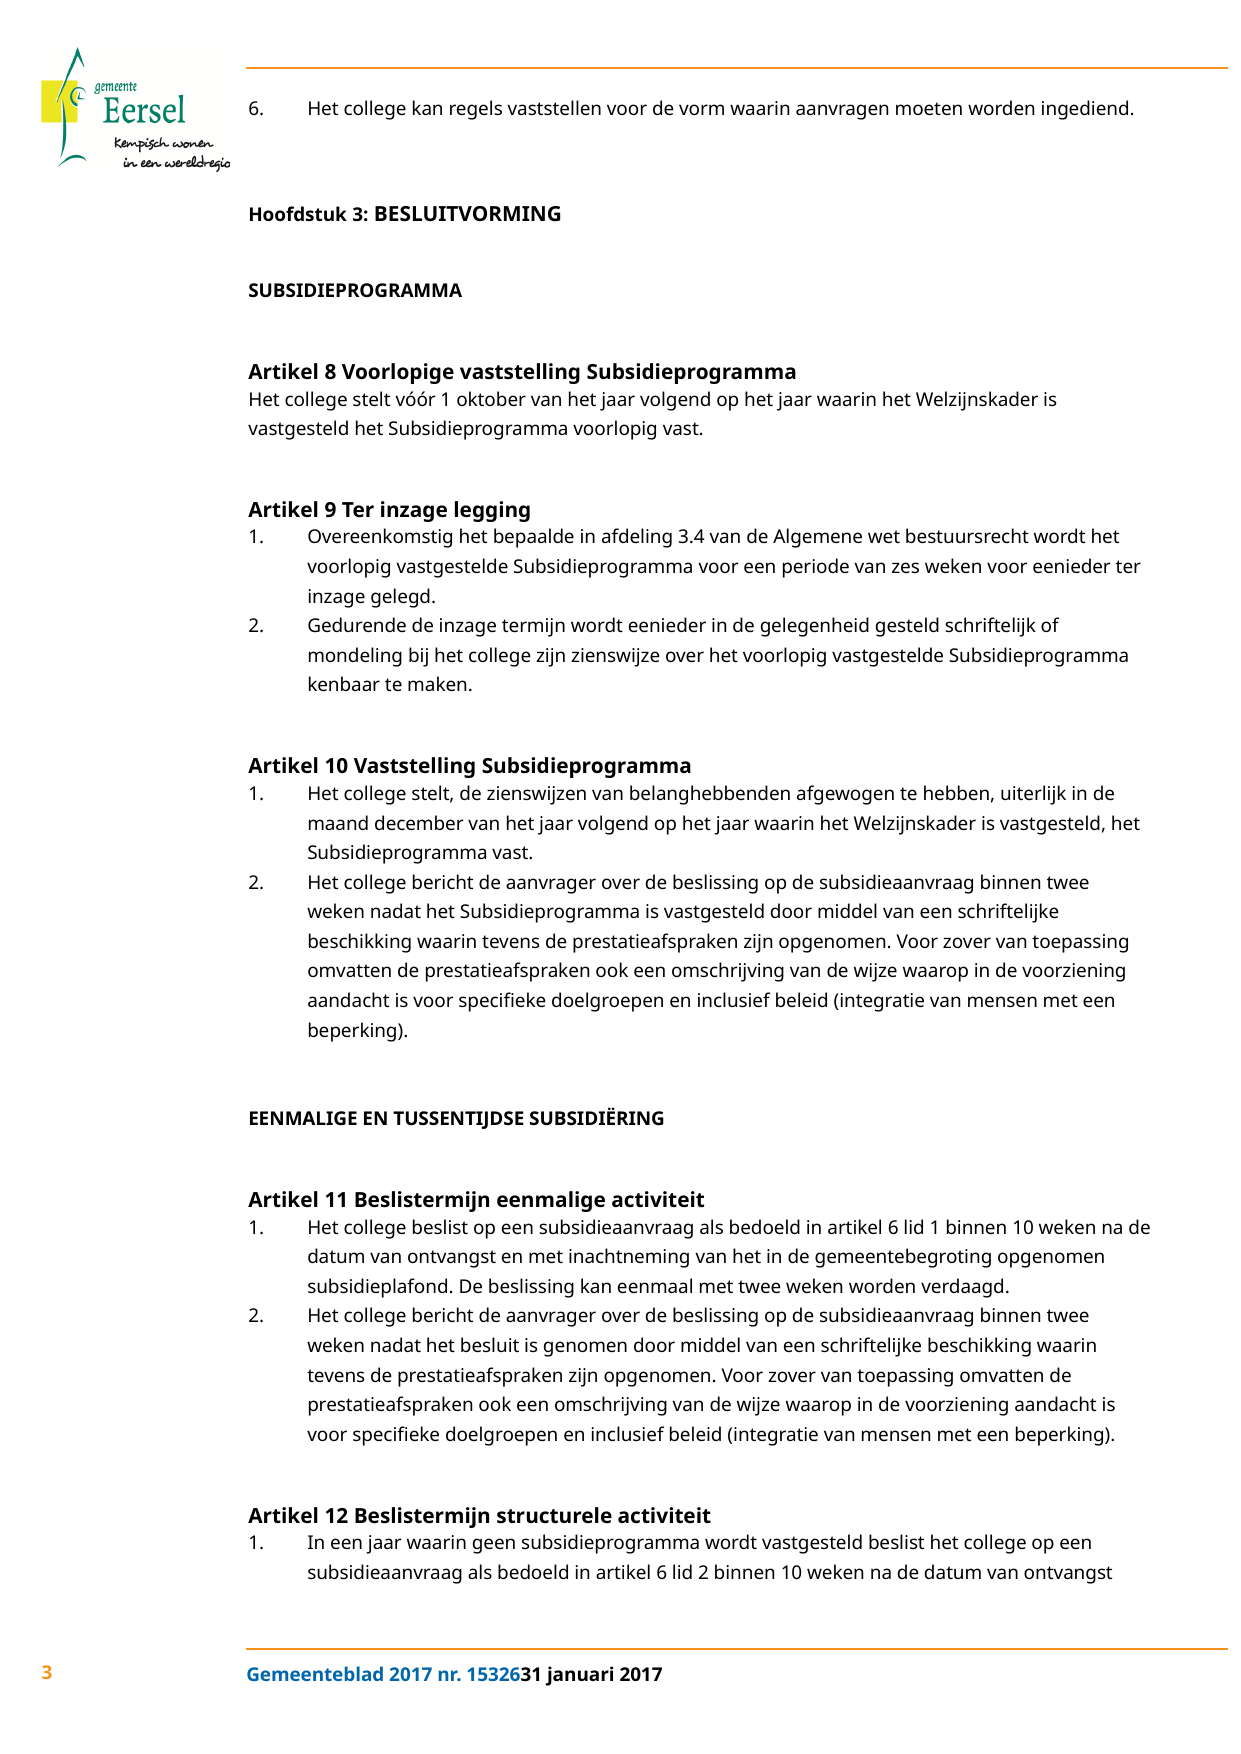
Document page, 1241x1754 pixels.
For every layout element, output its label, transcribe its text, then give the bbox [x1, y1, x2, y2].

picture [41, 47, 231, 172]
list Het college stelt, de zienswijzen van belanghebbenden afgewogen te hebben, uiterlijk in de maand december van het jaar volgend op het jaar waarin het Welzijnskader is vastgesteld, het Subsidieprogramma vast. [248, 780, 1152, 865]
text EENMALIGE EN TUSSENTIJDSE SUBSIDIËRING [248, 1106, 1152, 1131]
text SUBSIDIEPROGRAMMA [248, 277, 1152, 303]
text Het college stelt vóór 1 oktober van het jaar volgend op het jaar waarin het Welzijnskader is vastgesteld het Subsidieprogramma voorlopig vast. [248, 386, 1152, 441]
text Artikel 9 Ter inzage legging [248, 495, 1152, 524]
list Het college bericht de aanvrager over de beslissing op de subsidieaanvraag binnen twee weken nadat het besluit is genomen door middel van een schriftelijke beschikking waarin tevens de prestatieafspraken zijn opgenomen. Voor zover van toepassing omvatten de prestatieafspraken ook een omschrijving van de wijze waarop in de voorziening aandacht is voor specifieke doelgroepen en inclusief beleid (integratie van mensen met een beperking). [248, 1303, 1152, 1447]
list Het college bericht de aanvrager over de beslissing op de subsidieaanvraag binnen twee weken nadat het Subsidieprogramma is vastgesteld door middel van een schriftelijke beschikking waarin tevens de prestatieafspraken zijn opgenomen. Voor zover van toepassing omvatten de prestatieafspraken ook een omschrijving van de wijze waarop in de voorziening aandacht is voor specifieke doelgroepen en inclusief beleid (integratie van mensen met een beperking). [248, 869, 1152, 1042]
text Artikel 10 Vaststelling Subsidieprogramma [248, 752, 1152, 780]
list Overeenkomstig het bepaalde in afdeling 3.4 van de Algemene wet bestuursrecht wordt het voorlopig vastgestelde Subsidieprogramma voor een periode van zes weken voor eenieder ter inzage gelegd. [248, 524, 1152, 609]
list Het college kan regels vaststellen voor de vorm waarin aanvragen moeten worden ingediend. [248, 95, 1152, 121]
text Artikel 8 Voorlopige vaststelling Subsidieprogramma [248, 357, 1152, 386]
list Het college beslist op een subsidieaanvraag als bedoeld in artikel 6 lid 1 binnen 10 weken na de datum van ontvangst en met inachtneming van het in de gemeentebegroting opgenomen subsidieplafond. De beslissing kan eenmaal met twee weken worden verdaagd. [248, 1214, 1152, 1299]
list In een jaar waarin geen subsidieprogramma wordt vastgesteld beslist het college op een subsidieaanvraag als bedoeld in artikel 6 lid 2 binnen 10 weken na de datum van ontvangst [248, 1529, 1152, 1585]
text Artikel 12 Beslistermijn structurele activiteit [248, 1501, 1152, 1529]
text Hoofdstuk 3: BESLUITVORMING [248, 199, 1152, 228]
list Gedurende de inzage termijn wordt eenieder in de gelegenheid gesteld schriftelijk of mondeling bij het college zijn zienswijze over het voorlopig vastgestelde Subsidieprogramma kenbaar te maken. [248, 612, 1152, 697]
text Artikel 11 Beslistermijn eenmalige activiteit [248, 1186, 1152, 1214]
